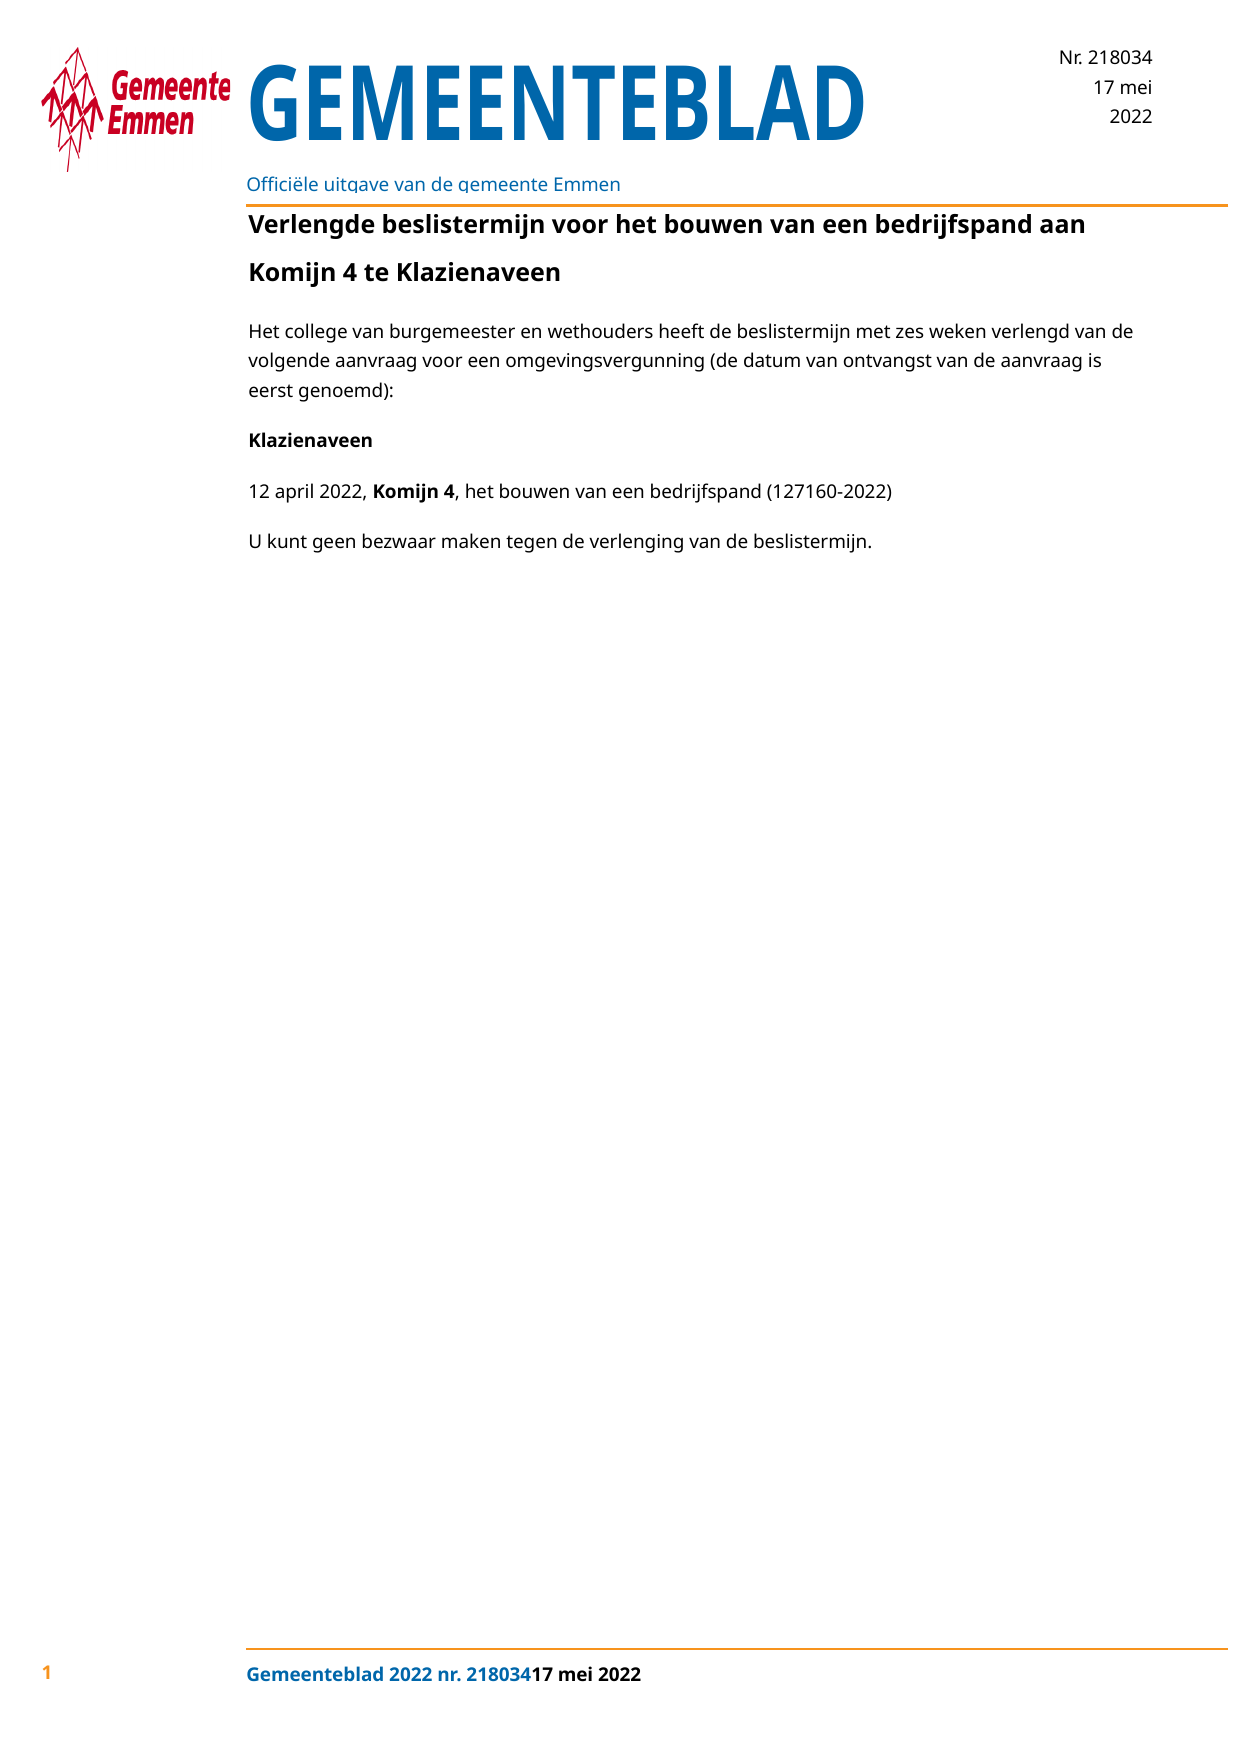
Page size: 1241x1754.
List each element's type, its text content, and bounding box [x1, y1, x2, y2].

text U kunt geen bezwaar maken tegen de verlenging van de beslistermijn. [248, 528, 1152, 554]
text Verlengde beslistermijn voor het bouwen van een bedrijfspand aan Komijn 4 te Klazienaveen [248, 207, 1152, 288]
picture [41, 47, 231, 172]
text Klazienaveen [248, 427, 1152, 453]
text Het college van burgemeester en wethouders heeft de beslistermijn met zes weken verlengd van de volgende aanvraag voor een omgevingsvergunning (de datum van ontvangst van de aanvraag is eerst genoemd): [248, 318, 1152, 403]
text 12 april 2022, Komijn 4, het bouwen van een bedrijfspand (127160-2022) [248, 478, 1152, 504]
